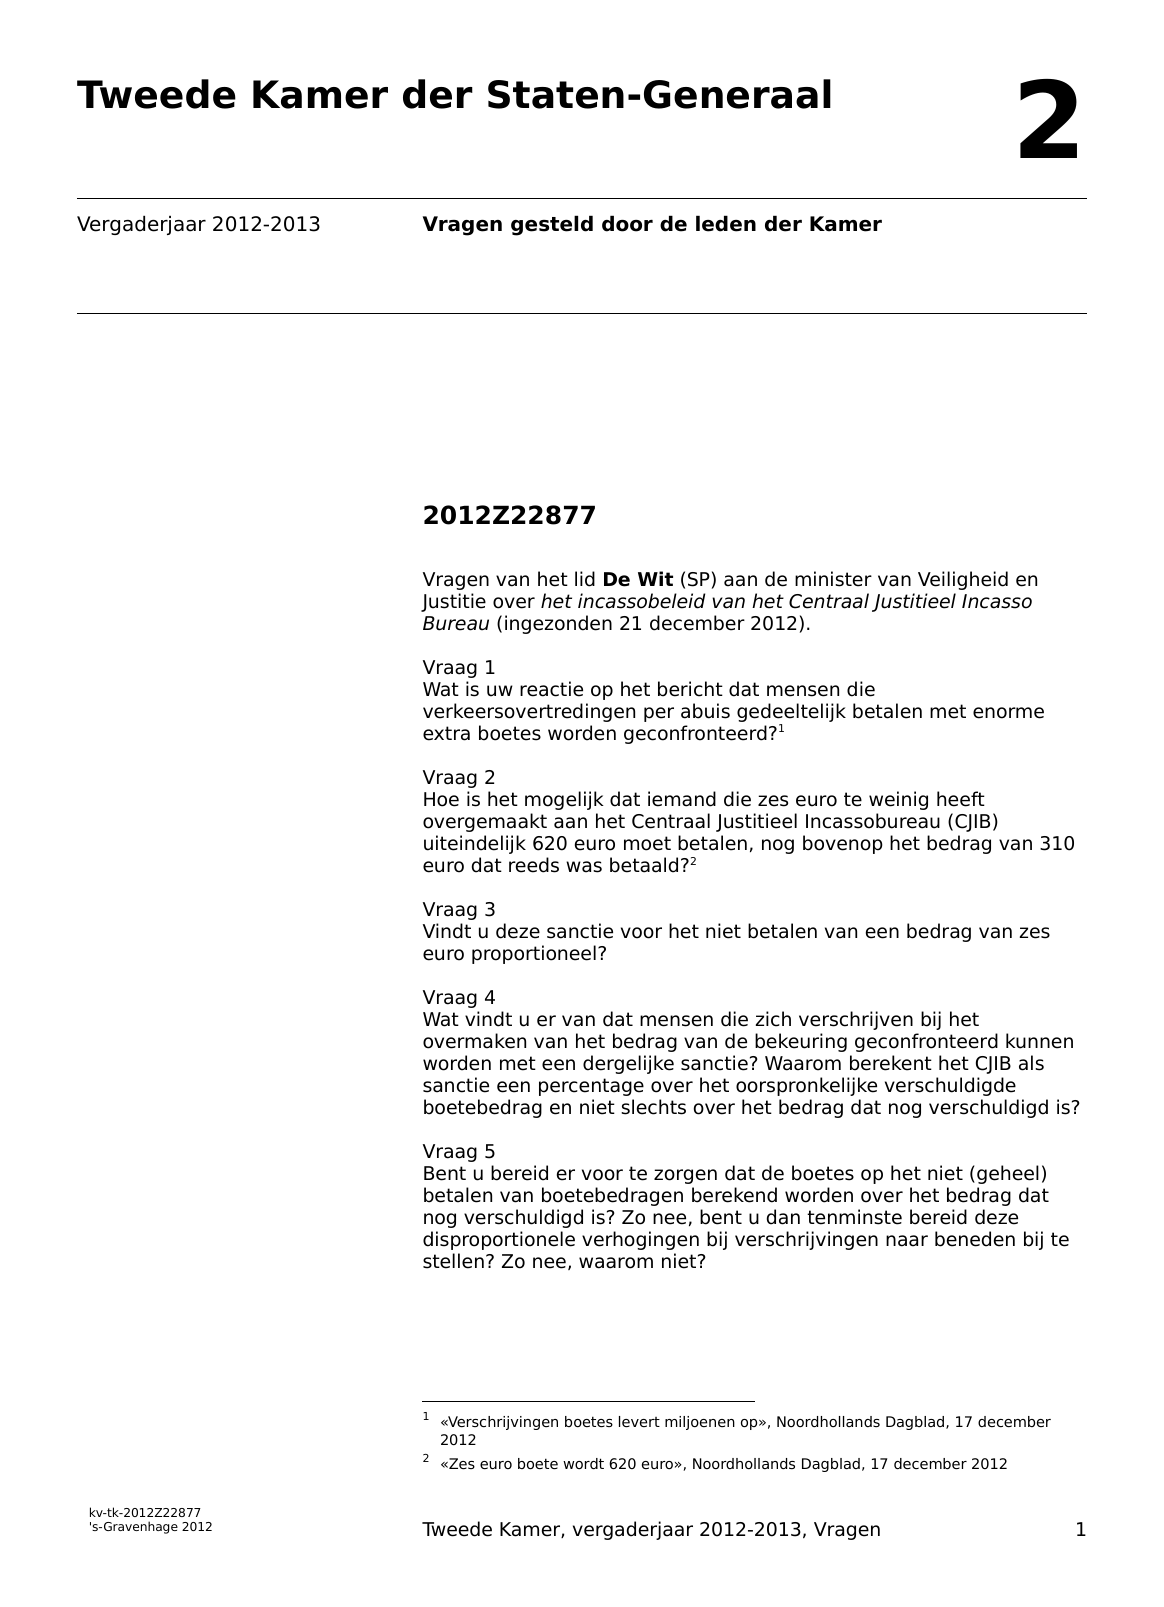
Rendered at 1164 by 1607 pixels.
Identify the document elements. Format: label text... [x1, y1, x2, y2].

text kv-tk-2012Z22877 [88, 1506, 323, 1520]
text 2012Z22877 [422, 501, 1087, 531]
table_cell Vragen gesteld door de leden der Kamer [422, 199, 1087, 313]
text Vraag 2 [422, 767, 1087, 789]
text Vragen van het lid De Wit (SP) aan de minister van Veiligheid en Justitie over het incassobeleid van het Centraal Justitieel Incasso Bureau (ingezonden 21 december 2012). [422, 569, 1087, 635]
text Vindt u deze sanctie voor het niet betalen van een bedrag van zes euro proportioneel? [422, 921, 1087, 965]
text «Zes euro boete wordt 620 euro», Noordhollands Dagblad, 17 december 2012 [422, 1452, 1087, 1474]
text Vraag 3 [422, 899, 1087, 921]
table_cell Vergaderjaar 2012-2013 [77, 199, 422, 313]
text 's-Gravenhage 2012 [88, 1520, 323, 1534]
table_header Tweede Kamer der Staten-Generaal [77, 59, 886, 198]
text Bent u bereid er voor te zorgen dat de boetes op het niet (geheel) betalen van boetebedragen berekend worden over het bedrag dat nog verschuldigd is? Zo nee, bent u dan tenminste bereid deze disproportionele verhogingen bij verschrijvingen naar beneden bij te stellen? Zo nee, waarom niet? [422, 1163, 1087, 1273]
text Vraag 5 [422, 1141, 1087, 1163]
text Hoe is het mogelijk dat iemand die zes euro te weinig heeft overgemaakt aan het Centraal Justitieel Incassobureau (CJIB) uiteindelijk 620 euro moet betalen, nog bovenop het bedrag van 310 euro dat reeds was betaald? [422, 789, 1087, 877]
text Vraag 4 [422, 987, 1087, 1009]
text Vraag 1 [422, 657, 1087, 679]
text «Verschrijvingen boetes levert miljoenen op», Noordhollands Dagblad, 17 december 2012 [422, 1410, 1087, 1449]
text Wat is uw reactie op het bericht dat mensen die verkeersovertredingen per abuis gedeeltelijk betalen met enorme extra boetes worden geconfronteerd? [422, 679, 1087, 745]
table_header 2 [886, 59, 1087, 198]
text Wat vindt u er van dat mensen die zich verschrijven bij het overmaken van het bedrag van de bekeuring geconfronteerd kunnen worden met een dergelijke sanctie? Waarom berekent het CJIB als sanctie een percentage over het oorspronkelijke verschuldigde boetebedrag en niet slechts over het bedrag dat nog verschuldigd is? [422, 1009, 1087, 1119]
